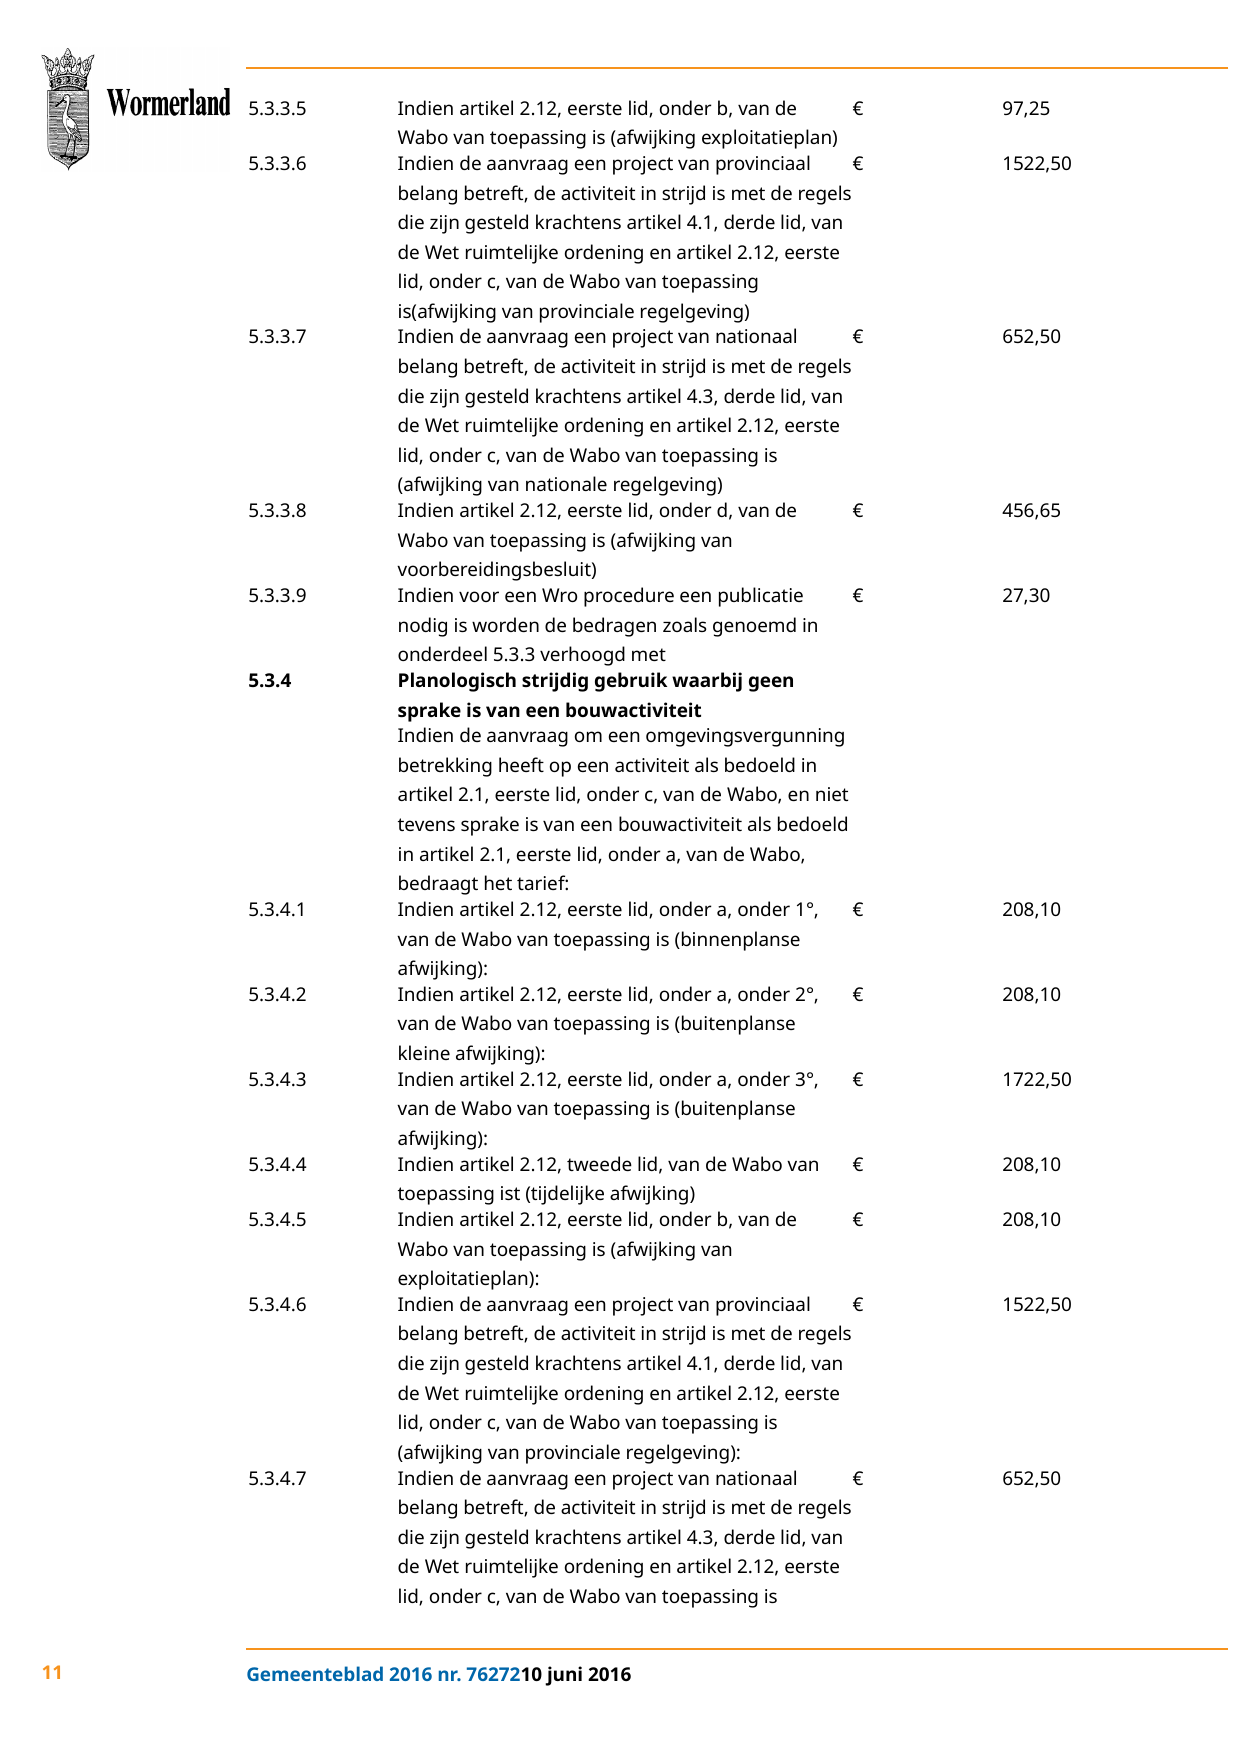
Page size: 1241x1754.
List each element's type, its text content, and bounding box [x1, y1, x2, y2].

table_cell 5.3.4.6 [248, 1291, 397, 1465]
table_cell 5.3.3.7 [248, 324, 397, 497]
table_cell Indien artikel 2.12, eerste lid, onder d, van de Wabo van toepassing is (afwijking van voorbereidingsbesluit) [398, 498, 852, 582]
table_cell [1002, 667, 1152, 722]
table_cell Indien voor een Wro procedure een publicatie nodig is worden de bedragen zoals genoemd in onderdeel 5.3.3 verhoogd met [398, 582, 852, 667]
table_cell € [853, 1206, 1002, 1291]
table_cell 5.3.3.5 [248, 95, 397, 150]
table_cell 1522,50 [1002, 1291, 1152, 1465]
table_cell € [853, 582, 1002, 667]
table_cell Planologisch strijdig gebruik waarbij geen sprake is van een bouwactiviteit [398, 667, 852, 722]
table_cell € [853, 150, 1002, 324]
table_cell 5.3.4.1 [248, 896, 397, 981]
table_cell Indien artikel 2.12, eerste lid, onder b, van de Wabo van toepassing is (afwijking van exploitatieplan): [398, 1206, 852, 1291]
table_cell 5.3.4.4 [248, 1151, 397, 1206]
table_cell 5.3.3.6 [248, 150, 397, 324]
table_cell € [853, 1066, 1002, 1151]
table_cell 652,50 [1002, 324, 1152, 497]
table_cell Indien de aanvraag een project van provinciaal belang betreft, de activiteit in strijd is met de regels die zijn gesteld krachtens artikel 4.1, derde lid, van de Wet ruimtelijke ordening en artikel 2.12, eerste lid, onder c, van de Wabo van toepassing is(afwijking van provinciale regelgeving) [398, 150, 852, 324]
table_cell 5.3.4.7 [248, 1465, 397, 1609]
table_cell 27,30 [1002, 582, 1152, 667]
table_cell Indien artikel 2.12, eerste lid, onder b, van de Wabo van toepassing is (afwijking exploitatieplan) [398, 95, 852, 150]
table_cell Indien de aanvraag om een omgevingsvergunning betrekking heeft op een activiteit als bedoeld in artikel 2.1, eerste lid, onder c, van de Wabo, en niet tevens sprake is van een bouwactiviteit als bedoeld in artikel 2.1, eerste lid, onder a, van de Wabo, bedraagt het tarief: [398, 723, 852, 896]
table_cell 208,10 [1002, 1151, 1152, 1206]
table_cell 5.3.4.3 [248, 1066, 397, 1151]
table_cell € [853, 1151, 1002, 1206]
table_cell € [853, 896, 1002, 981]
table_cell 5.3.4.5 [248, 1206, 397, 1291]
table_cell [853, 667, 1002, 722]
table_cell 97,25 [1002, 95, 1152, 150]
table_cell € [853, 324, 1002, 497]
table_cell 208,10 [1002, 896, 1152, 981]
table_cell Indien artikel 2.12, tweede lid, van de Wabo van toepassing ist (tijdelijke afwijking) [398, 1151, 852, 1206]
table_cell € [853, 1291, 1002, 1465]
table_cell 5.3.4.2 [248, 981, 397, 1066]
table_cell Indien artikel 2.12, eerste lid, onder a, onder 1°, van de Wabo van toepassing is (binnenplanse afwijking): [398, 896, 852, 981]
table_cell 208,10 [1002, 1206, 1152, 1291]
table_cell 5.3.4 [248, 667, 397, 722]
table_cell 1722,50 [1002, 1066, 1152, 1151]
table_cell 1522,50 [1002, 150, 1152, 324]
table_cell [248, 723, 397, 896]
table_cell € [853, 498, 1002, 582]
table_cell Indien artikel 2.12, eerste lid, onder a, onder 2°, van de Wabo van toepassing is (buitenplanse kleine afwijking): [398, 981, 852, 1066]
table_cell € [853, 95, 1002, 150]
table_cell Indien de aanvraag een project van provinciaal belang betreft, de activiteit in strijd is met de regels die zijn gesteld krachtens artikel 4.1, derde lid, van de Wet ruimtelijke ordening en artikel 2.12, eerste lid, onder c, van de Wabo van toepassing is (afwijking van provinciale regelgeving): [398, 1291, 852, 1465]
table_cell 456,65 [1002, 498, 1152, 582]
table_cell Indien de aanvraag een project van nationaal belang betreft, de activiteit in strijd is met de regels die zijn gesteld krachtens artikel 4.3, derde lid, van de Wet ruimtelijke ordening en artikel 2.12, eerste lid, onder c, van de Wabo van toepassing is (afwijking van nationale regelgeving) [398, 324, 852, 497]
table_cell 208,10 [1002, 981, 1152, 1066]
table_cell € [853, 1465, 1002, 1609]
table_cell [1002, 723, 1152, 896]
table_cell 5.3.3.9 [248, 582, 397, 667]
table_cell 5.3.3.8 [248, 498, 397, 582]
picture [41, 47, 231, 172]
table_cell Indien de aanvraag een project van nationaal belang betreft, de activiteit in strijd is met de regels die zijn gesteld krachtens artikel 4.3, derde lid, van de Wet ruimtelijke ordening en artikel 2.12, eerste lid, onder c, van de Wabo van toepassing is [398, 1465, 852, 1609]
table_cell 652,50 [1002, 1465, 1152, 1609]
table_cell Indien artikel 2.12, eerste lid, onder a, onder 3°, van de Wabo van toepassing is (buitenplanse afwijking): [398, 1066, 852, 1151]
table_cell [853, 723, 1002, 896]
table_cell € [853, 981, 1002, 1066]
